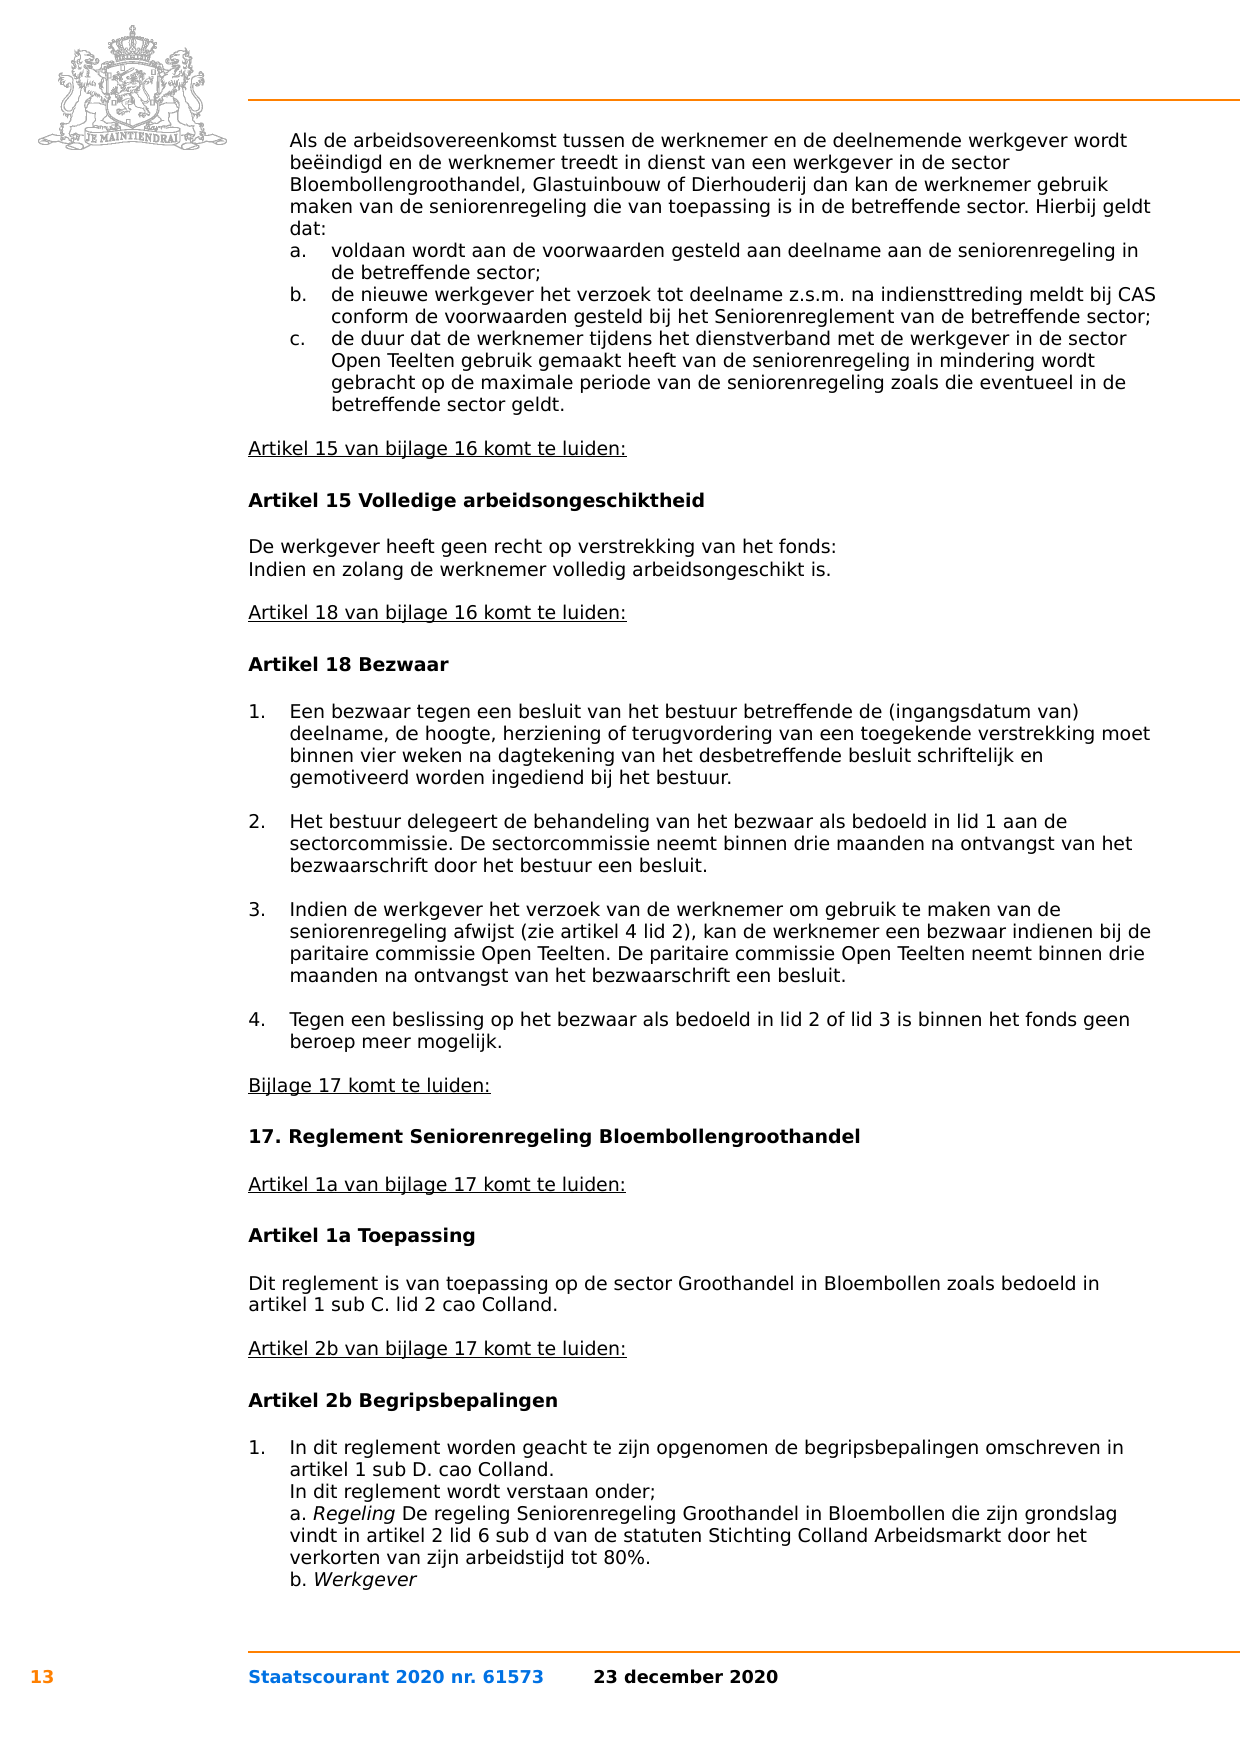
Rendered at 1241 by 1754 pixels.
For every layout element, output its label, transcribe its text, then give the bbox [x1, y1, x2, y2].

text c. de duur dat de werknemer tijdens het dienstverband met de werkgever in de sector Open Teelten gebruik gemaakt heeft van de seniorenregeling in mindering wordt gebracht op de maximale periode van de seniorenregeling zoals die eventueel in de betreffende sector geldt. [289, 328, 1163, 416]
text b. de nieuwe werkgever het verzoek tot deelname z.s.m. na indiensttreding meldt bij CAS conform de voorwaarden gesteld bij het Seniorenreglement van de betreffende sector; [289, 284, 1163, 328]
subtitle Artikel 1a Toepassing [248, 1225, 1163, 1247]
text 4. Tegen een beslissing op het bezwaar als bedoeld in lid 2 of lid 3 is binnen het fonds geen beroep meer mogelijk. [248, 1009, 1163, 1053]
picture [38, 25, 227, 150]
subtitle 17. Reglement Seniorenregeling Bloembollengroothandel [248, 1126, 1163, 1148]
text a. Regeling De regeling Seniorenregeling Groothandel in Bloembollen die zijn grondslag vindt in artikel 2 lid 6 sub d van de statuten Stichting Colland Arbeidsmarkt door het verkorten van zijn arbeidstijd tot 80%. [289, 1503, 1163, 1569]
text Artikel 15 van bijlage 16 komt te luiden: [248, 437, 1163, 459]
text De werkgever heeft geen recht op verstrekking van het fonds: [248, 536, 1163, 558]
text Artikel 2b van bijlage 17 komt te luiden: [248, 1338, 1163, 1360]
text 2. Het bestuur delegeert de behandeling van het bezwaar als bedoeld in lid 1 aan de sectorcommissie. De sectorcommissie neemt binnen drie maanden na ontvangst van het bezwaarschrift door het bestuur een besluit. [248, 811, 1163, 877]
text 1. Een bezwaar tegen een besluit van het bestuur betreffende de (ingangsdatum van) deelname, de hoogte, herziening of terugvordering van een toegekende verstrekking moet binnen vier weken na dagtekening van het desbetreffende besluit schriftelijk en gemotiveerd worden ingediend bij het bestuur. [248, 701, 1163, 789]
text 3. Indien de werkgever het verzoek van de werknemer om gebruik te maken van de seniorenregeling afwijst (zie artikel 4 lid 2), kan de werknemer een bezwaar indienen bij de paritaire commissie Open Teelten. De paritaire commissie Open Teelten neemt binnen drie maanden na ontvangst van het bezwaarschrift een besluit. [248, 899, 1163, 987]
text 1. In dit reglement worden geacht te zijn opgenomen de begripsbepalingen omschreven in artikel 1 sub D. cao Colland. [248, 1437, 1163, 1481]
text Dit reglement is van toepassing op de sector Groothandel in Bloembollen zoals bedoeld in artikel 1 sub C. lid 2 cao Colland. [248, 1272, 1163, 1316]
text b. Werkgever [289, 1569, 1163, 1591]
text Bijlage 17 komt te luiden: [248, 1074, 1163, 1096]
text Indien en zolang de werknemer volledig arbeidsongeschikt is. [248, 558, 1163, 580]
text In dit reglement wordt verstaan onder; [289, 1481, 1163, 1503]
subtitle Artikel 18 Bezwaar [248, 654, 1163, 676]
text Artikel 18 van bijlage 16 komt te luiden: [248, 602, 1163, 624]
subtitle Artikel 2b Begripsbepalingen [248, 1390, 1163, 1412]
text a. voldaan wordt aan de voorwaarden gesteld aan deelname aan de seniorenregeling in de betreffende sector; [289, 240, 1163, 284]
text Als de arbeidsovereenkomst tussen de werknemer en de deelnemende werkgever wordt beëindigd en de werknemer treedt in dienst van een werkgever in de sector Bloembollengroothandel, Glastuinbouw of Dierhouderij dan kan de werknemer gebruik maken van de seniorenregeling die van toepassing is in de betreffende sector. Hierbij geldt dat: [289, 130, 1163, 240]
text Artikel 1a van bijlage 17 komt te luiden: [248, 1173, 1163, 1195]
subtitle Artikel 15 Volledige arbeidsongeschiktheid [248, 489, 1163, 511]
